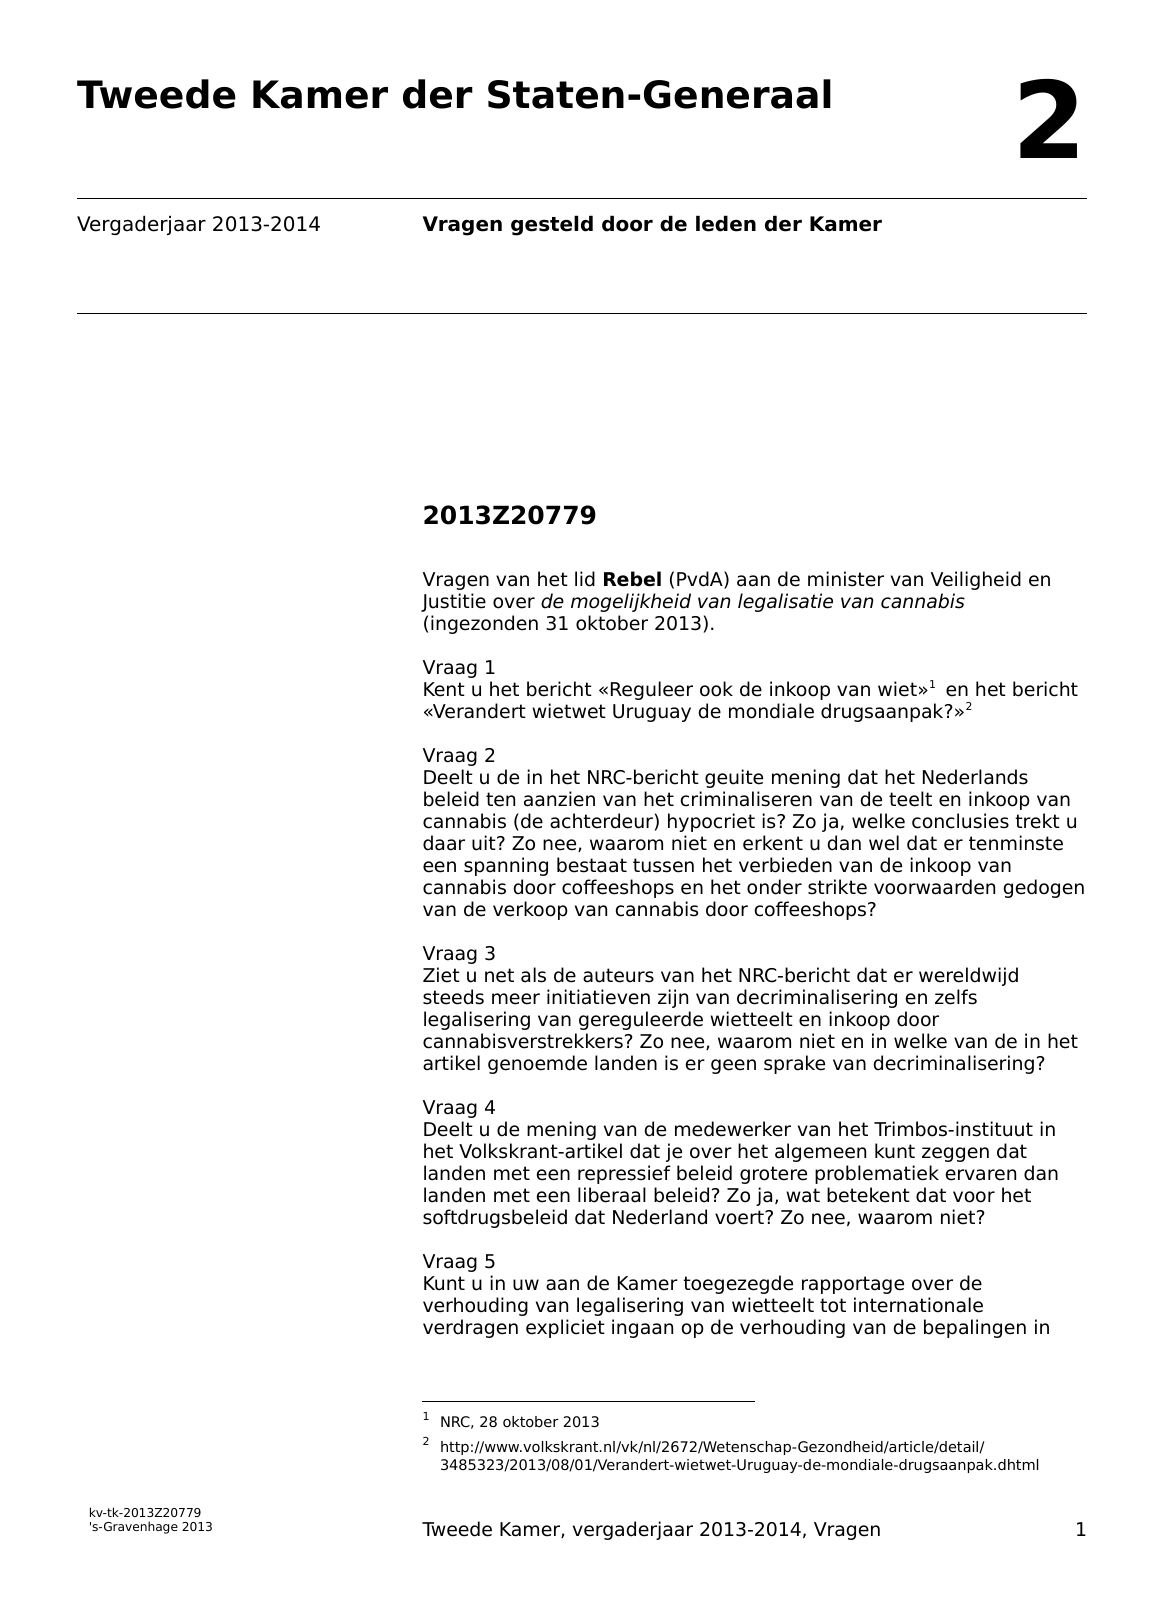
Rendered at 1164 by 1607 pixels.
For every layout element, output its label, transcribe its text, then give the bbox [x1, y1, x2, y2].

text Vraag 1 [422, 657, 1087, 679]
table_cell Vragen gesteld door de leden der Kamer [422, 199, 1087, 313]
text kv-tk-2013Z20779 [88, 1506, 323, 1520]
text Vraag 3 [422, 943, 1087, 965]
text Vraag 5 [422, 1251, 1087, 1273]
text http://www.volkskrant.nl/vk/nl/2672/Wetenschap-Gezondheid/article/detail/3485323/2013/08/01/Verandert-wietwet-Uruguay-de-mondiale-drugsaanpak.dhtml [422, 1435, 1087, 1474]
text 's-Gravenhage 2013 [88, 1520, 323, 1534]
table_header Tweede Kamer der Staten-Generaal [77, 59, 886, 198]
table_cell Vergaderjaar 2013-2014 [77, 199, 422, 313]
text Ziet u net als de auteurs van het NRC-bericht dat er wereldwijd steeds meer initiatieven zijn van decriminalisering en zelfs legalisering van gereguleerde wietteelt en inkoop door cannabisverstrekkers? Zo nee, waarom niet en in welke van de in het artikel genoemde landen is er geen sprake van decriminalisering? [422, 965, 1087, 1075]
text Vragen van het lid Rebel (PvdA) aan de minister van Veiligheid en Justitie over de mogelijkheid van legalisatie van cannabis (ingezonden 31 oktober 2013). [422, 569, 1087, 635]
text Vraag 2 [422, 745, 1087, 767]
text Deelt u de in het NRC-bericht geuite mening dat het Nederlands beleid ten aanzien van het criminaliseren van de teelt en inkoop van cannabis (de achterdeur) hypocriet is? Zo ja, welke conclusies trekt u daar uit? Zo nee, waarom niet en erkent u dan wel dat er tenminste een spanning bestaat tussen het verbieden van de inkoop van cannabis door coffeeshops en het onder strikte voorwaarden gedogen van de verkoop van cannabis door coffeeshops? [422, 767, 1087, 921]
table_header 2 [886, 59, 1087, 198]
text 2013Z20779 [422, 501, 1087, 531]
text Deelt u de mening van de medewerker van het Trimbos-instituut in het Volkskrant-artikel dat je over het algemeen kunt zeggen dat landen met een repressief beleid grotere problematiek ervaren dan landen met een liberaal beleid? Zo ja, wat betekent dat voor het softdrugsbeleid dat Nederland voert? Zo nee, waarom niet? [422, 1119, 1087, 1229]
text Kunt u in uw aan de Kamer toegezegde rapportage over de verhouding van legalisering van wietteelt tot internationale verdragen expliciet ingaan op de verhouding van de bepalingen in [422, 1273, 1087, 1339]
text Kent u het bericht «Reguleer ook de inkoop van wiet» en het bericht «Verandert wietwet Uruguay de mondiale drugsaanpak?» [422, 679, 1087, 723]
text Vraag 4 [422, 1097, 1087, 1119]
text NRC, 28 oktober 2013 [422, 1410, 1087, 1432]
